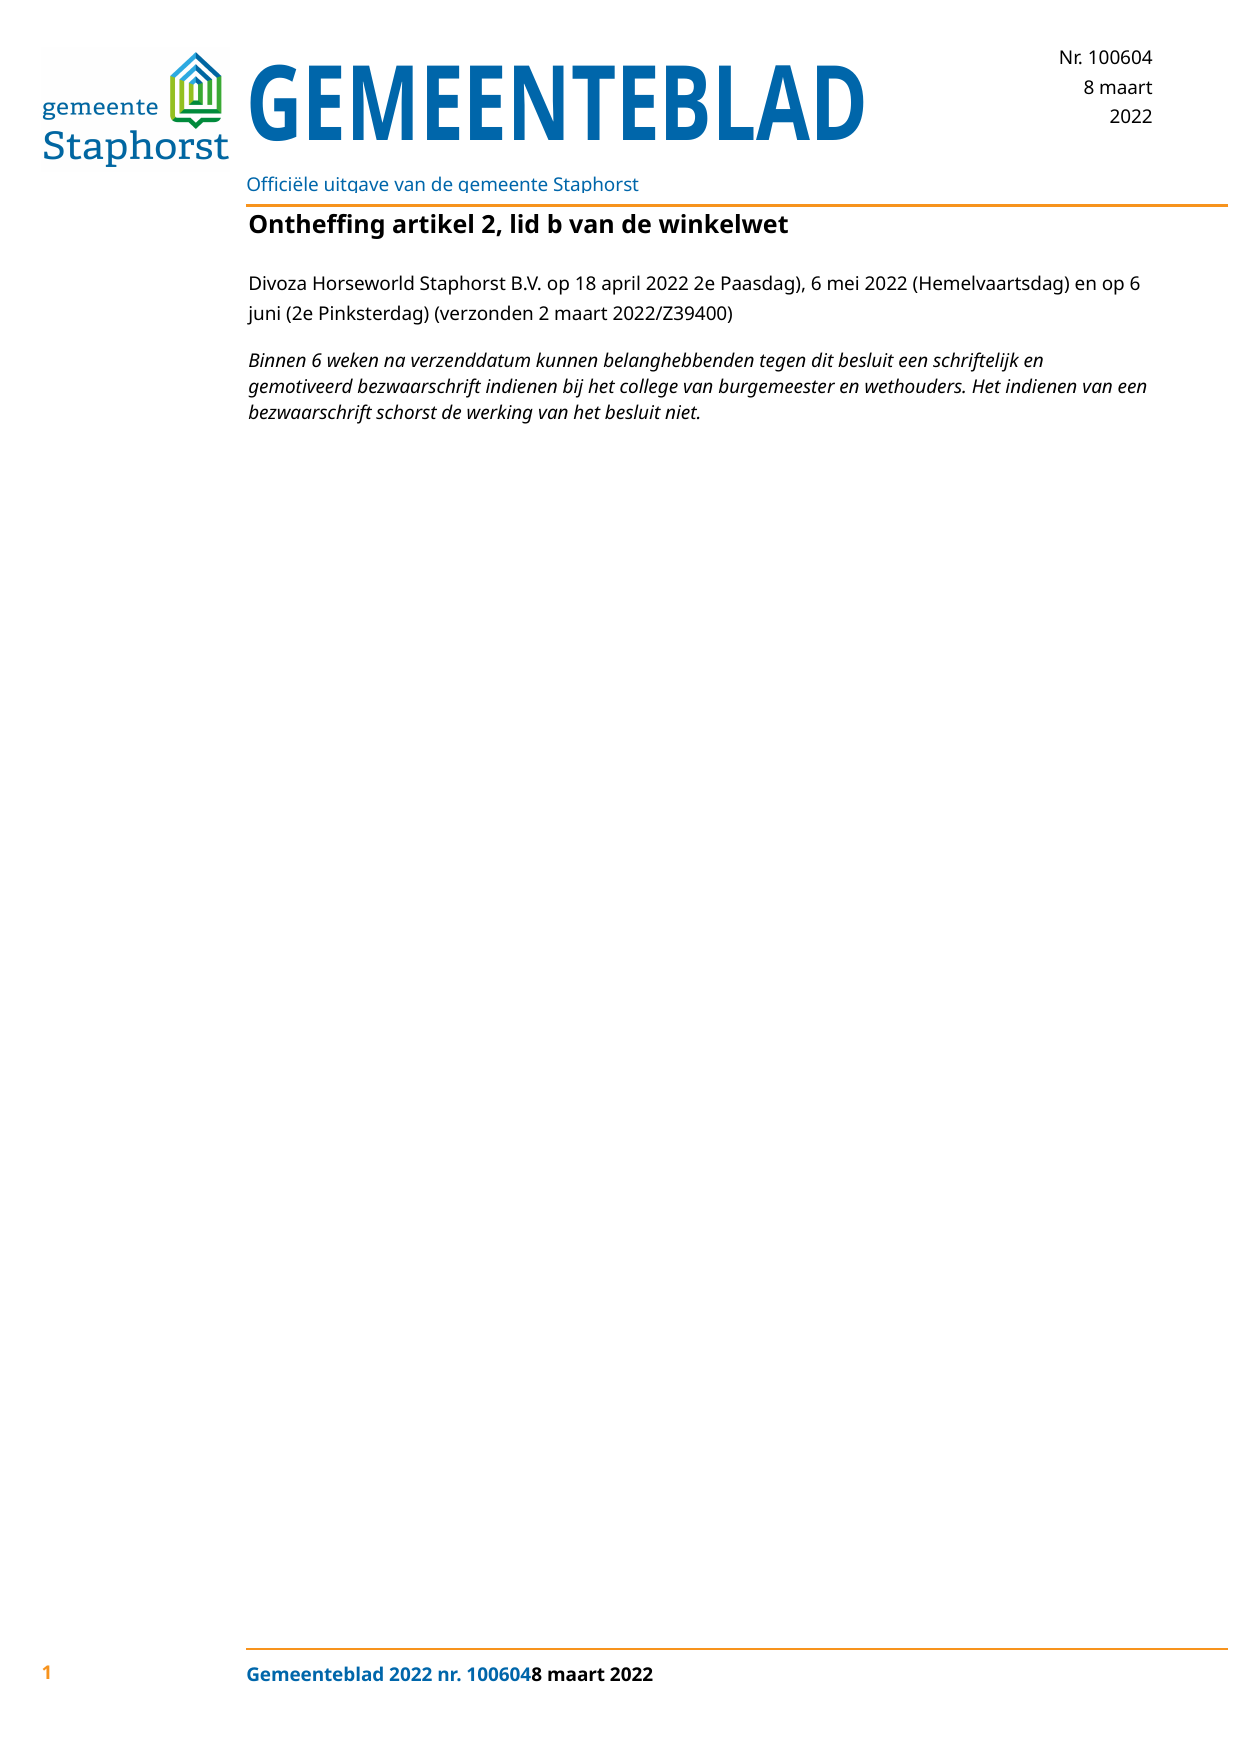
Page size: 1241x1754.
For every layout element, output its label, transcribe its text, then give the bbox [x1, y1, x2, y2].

text Ontheffing artikel 2, lid b van de winkelwet [248, 207, 1152, 241]
text Divoza Horseworld Staphorst B.V. op 18 april 2022 2e Paasdag), 6 mei 2022 (Hemelvaartsdag) en op 6 juni (2e Pinksterdag) (verzonden 2 maart 2022/Z39400) [248, 270, 1152, 326]
text Binnen 6 weken na verzenddatum kunnen belanghebbenden tegen dit besluit een schriftelijk en gemotiveerd bezwaarschrift indienen bij het college van burgemeester en wethouders. Het indienen van een bezwaarschrift schorst de werking van het besluit niet. [248, 348, 1152, 425]
picture [41, 47, 231, 172]
